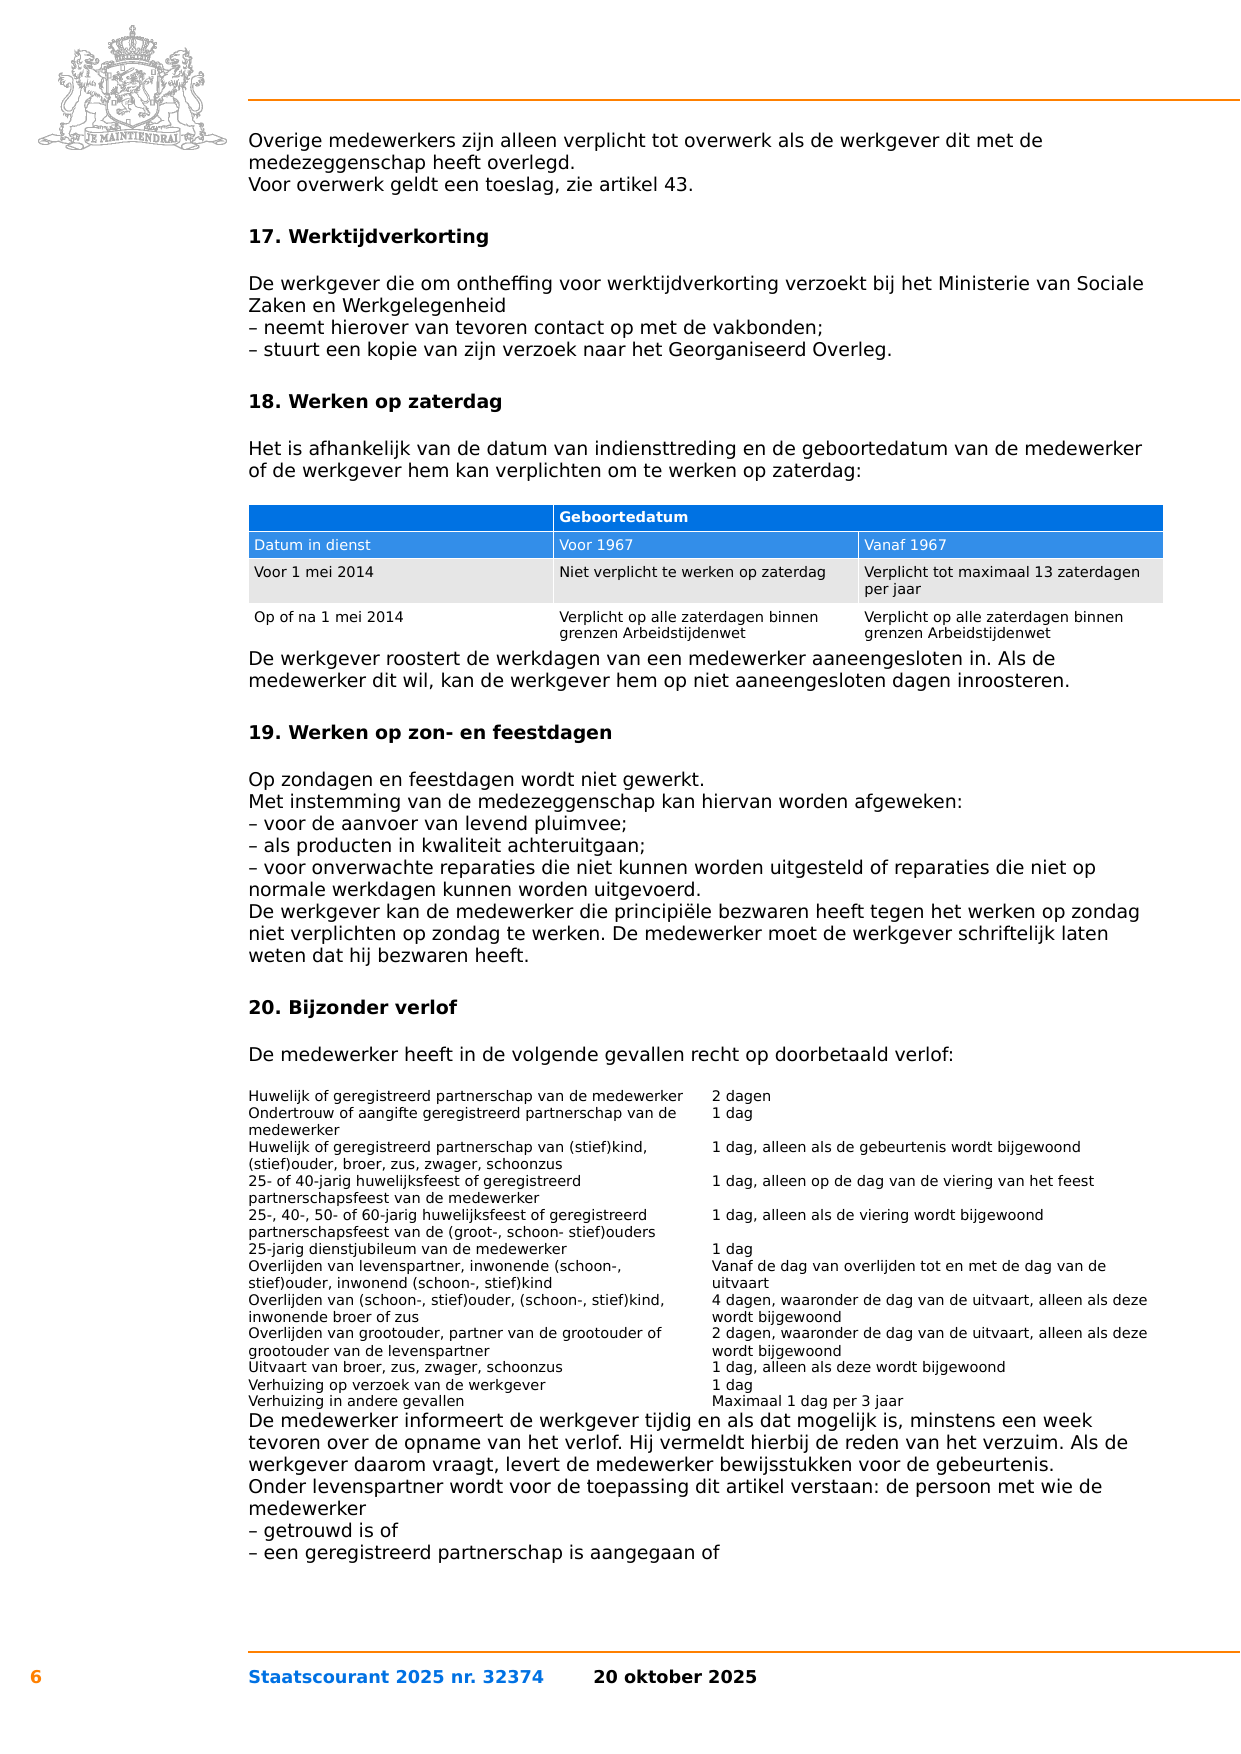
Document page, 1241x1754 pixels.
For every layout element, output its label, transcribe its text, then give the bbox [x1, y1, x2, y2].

table_cell 4 dagen, waaronder de dag van de uitvaart, alleen als deze wordt bijgewoond [706, 1291, 1163, 1325]
text – voor de aanvoer van levend pluimvee; [248, 813, 1163, 835]
table_cell 1 dag, alleen als de viering wordt bijgewoond [706, 1207, 1163, 1241]
table_cell Overlijden van (schoon-, stief)ouder, (schoon-, stief)kind, inwonende broer of zus [248, 1291, 706, 1325]
table_cell Niet verplicht te werken op zaterdag [554, 559, 858, 603]
subtitle 20. Bijzonder verlof [248, 997, 1163, 1019]
text – als producten in kwaliteit achteruitgaan; [248, 835, 1163, 857]
table_cell Verhuizing op verzoek van de werkgever [248, 1376, 706, 1393]
text De medewerker informeert de werkgever tijdig en als dat mogelijk is, minstens een week tevoren over de opname van het verlof. Hij vermeldt hierbij de reden van het verzuim. Als de werkgever daarom vraagt, levert de medewerker bewijsstukken voor de gebeurtenis. [248, 1410, 1163, 1476]
subtitle 19. Werken op zon- en feestdagen [248, 722, 1163, 744]
text – stuurt een kopie van zijn verzoek naar het Georganiseerd Overleg. [248, 339, 1163, 361]
table_cell Overlijden van grootouder, partner van de grootouder of grootouder van de levenspartner [248, 1325, 706, 1359]
text Onder levenspartner wordt voor de toepassing dit artikel verstaan: de persoon met wie de medewerker [248, 1476, 1163, 1520]
subtitle 17. Werktijdverkorting [248, 226, 1163, 248]
table_cell 25-, 40-, 50- of 60-jarig huwelijksfeest of geregistreerd partnerschapsfeest van de (groot-, schoon- stief)ouders [248, 1207, 706, 1241]
table_cell 1 dag, alleen als deze wordt bijgewoond [706, 1359, 1163, 1376]
text – getrouwd is of [248, 1520, 1163, 1542]
text De werkgever die om ontheffing voor werktijdverkorting verzoekt bij het Ministerie van Sociale Zaken en Werkgelegenheid [248, 273, 1163, 317]
table_cell Datum in dienst [249, 532, 553, 558]
table_cell Verhuizing in andere gevallen [248, 1393, 706, 1410]
table_cell Verplicht op alle zaterdagen binnen grenzen Arbeidstijdenwet [554, 604, 858, 647]
table_cell Voor 1 mei 2014 [249, 559, 553, 603]
picture [38, 25, 227, 150]
table_header Huwelijk of geregistreerd partnerschap van de medewerker [248, 1088, 706, 1105]
table_header [249, 505, 553, 531]
table_cell Vanaf 1967 [859, 532, 1163, 558]
table_cell 2 dagen, waaronder de dag van de uitvaart, alleen als deze wordt bijgewoond [706, 1325, 1163, 1359]
table_cell 1 dag [706, 1241, 1163, 1257]
table_cell Overlijden van levenspartner, inwonende (schoon-, stief)ouder, inwonend (schoon-, stief)kind [248, 1258, 706, 1291]
table_cell Verplicht op alle zaterdagen binnen grenzen Arbeidstijdenwet [859, 604, 1163, 647]
table_cell Maximaal 1 dag per 3 jaar [706, 1393, 1163, 1410]
table_cell 1 dag [706, 1376, 1163, 1393]
text – neemt hierover van tevoren contact op met de vakbonden; [248, 317, 1163, 339]
table_cell 25- of 40-jarig huwelijksfeest of geregistreerd partnerschapsfeest van de medewerker [248, 1173, 706, 1207]
text Voor overwerk geldt een toeslag, zie artikel 43. [248, 174, 1163, 196]
table_cell Huwelijk of geregistreerd partnerschap van (stief)kind, (stief)ouder, broer, zus, zwager, schoonzus [248, 1139, 706, 1173]
text Met instemming van de medezeggenschap kan hiervan worden afgeweken: [248, 791, 1163, 813]
table_cell 1 dag [706, 1105, 1163, 1139]
text De medewerker heeft in de volgende gevallen recht op doorbetaald verlof: [248, 1044, 1163, 1066]
table_header 2 dagen [706, 1088, 1163, 1105]
table_cell Voor 1967 [554, 532, 858, 558]
text Op zondagen en feestdagen wordt niet gewerkt. [248, 769, 1163, 791]
table_cell Ondertrouw of aangifte geregistreerd partnerschap van de medewerker [248, 1105, 706, 1139]
subtitle 18. Werken op zaterdag [248, 391, 1163, 413]
table_cell 25-jarig dienstjubileum van de medewerker [248, 1241, 706, 1257]
table_cell Verplicht tot maximaal 13 zaterdagen per jaar [859, 559, 1163, 603]
text De werkgever kan de medewerker die principiële bezwaren heeft tegen het werken op zondag niet verplichten op zondag te werken. De medewerker moet de werkgever schriftelijk laten weten dat hij bezwaren heeft. [248, 901, 1163, 967]
table_header Geboortedatum [554, 505, 1163, 531]
table_cell Uitvaart van broer, zus, zwager, schoonzus [248, 1359, 706, 1376]
table_cell 1 dag, alleen op de dag van de viering van het feest [706, 1173, 1163, 1207]
text De werkgever roostert de werkdagen van een medewerker aaneengesloten in. Als de medewerker dit wil, kan de werkgever hem op niet aaneengesloten dagen inroosteren. [248, 648, 1163, 692]
table_cell Vanaf de dag van overlijden tot en met de dag van de uitvaart [706, 1258, 1163, 1291]
text Het is afhankelijk van de datum van indiensttreding en de geboortedatum van de medewerker of de werkgever hem kan verplichten om te werken op zaterdag: [248, 438, 1163, 482]
text – voor onverwachte reparaties die niet kunnen worden uitgesteld of reparaties die niet op normale werkdagen kunnen worden uitgevoerd. [248, 857, 1163, 901]
table_cell 1 dag, alleen als de gebeurtenis wordt bijgewoond [706, 1139, 1163, 1173]
table_cell Op of na 1 mei 2014 [249, 604, 553, 647]
text Overige medewerkers zijn alleen verplicht tot overwerk als de werkgever dit met de medezeggenschap heeft overlegd. [248, 130, 1163, 174]
text – een geregistreerd partnerschap is aangegaan of [248, 1542, 1163, 1564]
